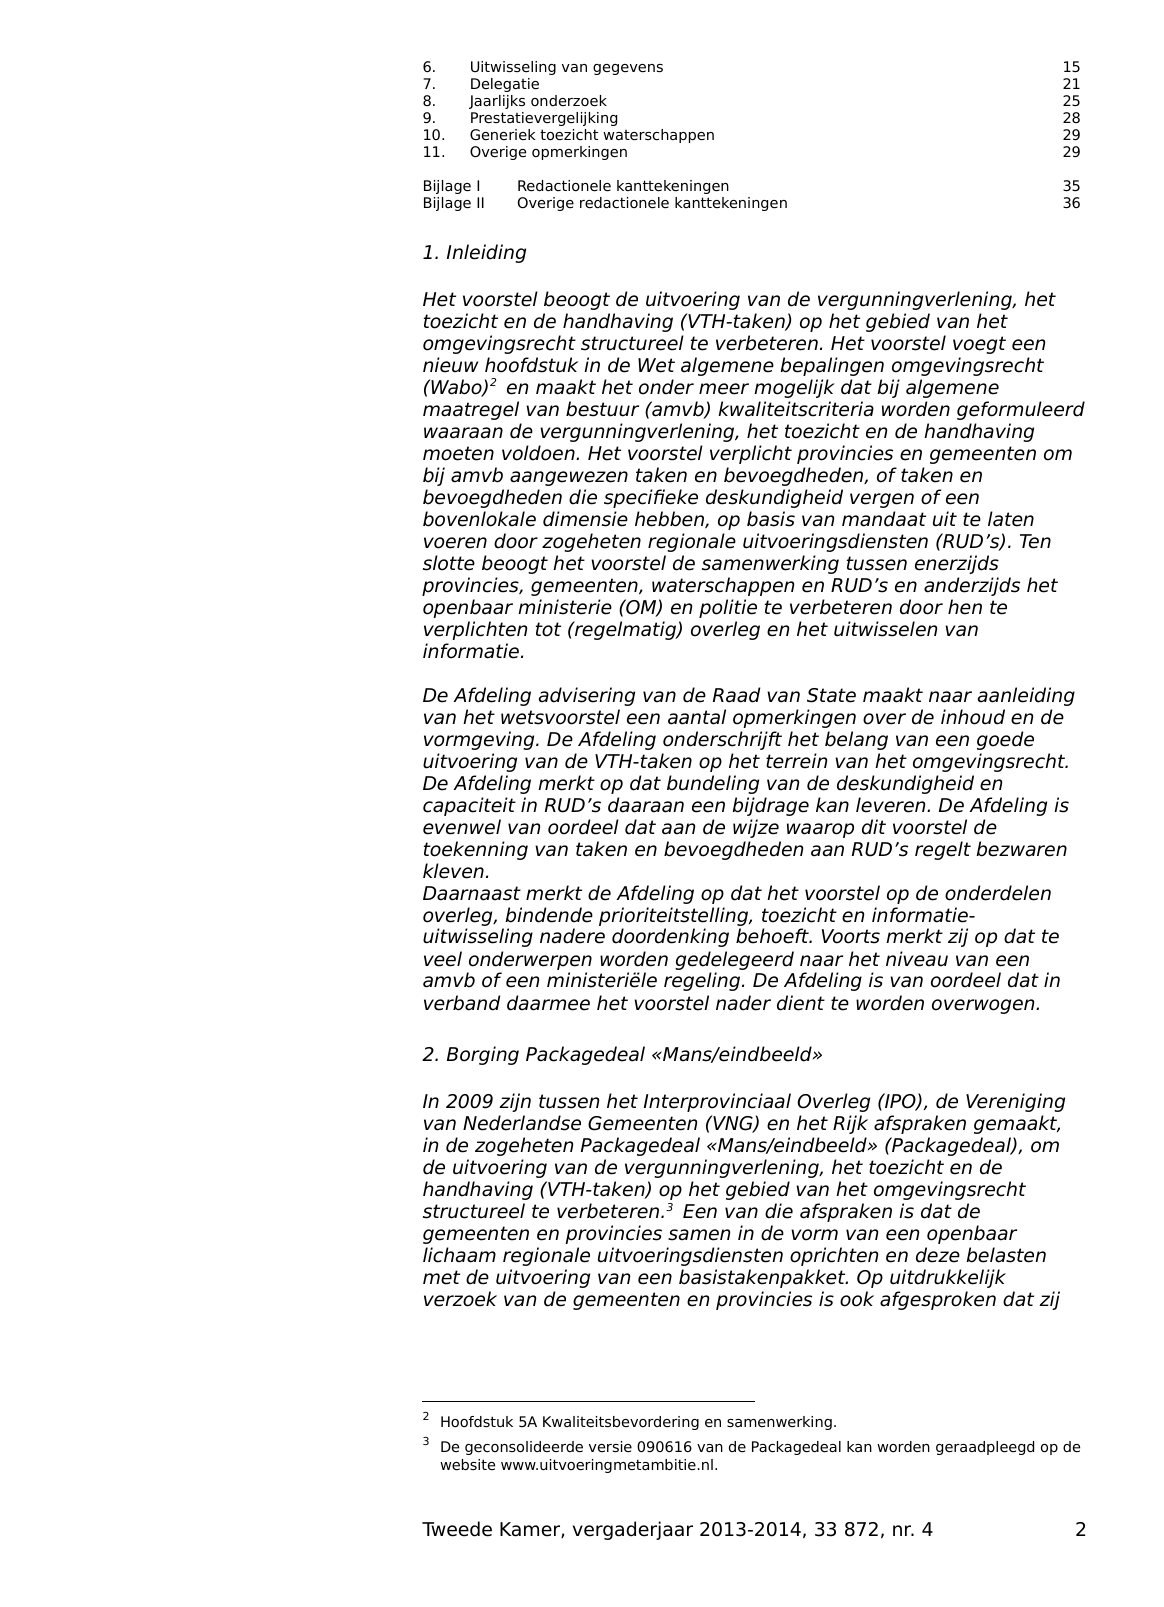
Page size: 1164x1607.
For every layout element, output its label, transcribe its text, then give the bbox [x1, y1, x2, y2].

table_cell 15 [1013, 59, 1087, 76]
table_cell 11. [422, 144, 463, 161]
table_cell Bijlage I [422, 178, 511, 195]
table_cell Bijlage II [422, 195, 511, 212]
table_cell 21 [1013, 76, 1087, 93]
table_cell Jaarlijks onderzoek [464, 93, 1013, 110]
table_cell 7. [422, 76, 463, 93]
table_cell Prestatievergelijking [464, 110, 1013, 127]
table_cell [464, 161, 511, 178]
table_cell 8. [422, 93, 463, 110]
table_cell Overige redactionele kanttekeningen [511, 195, 1013, 212]
table_cell 9. [422, 110, 463, 127]
table_cell [511, 161, 1013, 178]
table_cell 29 [1013, 144, 1087, 161]
table_cell Delegatie [464, 76, 1013, 93]
text Daarnaast merkt de Afdeling op dat het voorstel op de onderdelen overleg, bindende prioriteitstelling, toezicht en informatie-uitwisseling nadere doordenking behoeft. Voorts merkt zij op dat te veel onderwerpen worden gedelegeerd naar het niveau van een amvb of een ministeriële regeling. De Afdeling is van oordeel dat in verband daarmee het voorstel nader dient te worden overwogen. [422, 882, 1087, 1014]
table_cell Generiek toezicht waterschappen [464, 127, 1013, 144]
subtitle 2. Borging Packagedeal «Mans/eindbeeld» [422, 1044, 1087, 1066]
text Het voorstel beoogt de uitvoering van de vergunningverlening, het toezicht en de handhaving (VTH-taken) op het gebied van het omgevingsrecht structureel te verbeteren. Het voorstel voegt een nieuw hoofdstuk in de Wet algemene bepalingen omgevingsrecht (Wabo) en maakt het onder meer mogelijk dat bij algemene maatregel van bestuur (amvb) kwaliteitscriteria worden geformuleerd waaraan de vergunningverlening, het toezicht en de handhaving moeten voldoen. Het voorstel verplicht provincies en gemeenten om bij amvb aangewezen taken en bevoegdheden, of taken en bevoegdheden die specifieke deskundigheid vergen of een bovenlokale dimensie hebben, op basis van mandaat uit te laten voeren door zogeheten regionale uitvoeringsdiensten (RUD’s). Ten slotte beoogt het voorstel de samenwerking tussen enerzijds provincies, gemeenten, waterschappen en RUD’s en anderzijds het openbaar ministerie (OM) en politie te verbeteren door hen te verplichten tot (regelmatig) overleg en het uitwisselen van informatie. [422, 289, 1087, 662]
table_cell 36 [1013, 195, 1087, 212]
table_cell 35 [1013, 178, 1087, 195]
table_cell Overige opmerkingen [464, 144, 1013, 161]
table_cell 6. [422, 59, 463, 76]
table_cell [422, 161, 463, 178]
table_cell 28 [1013, 110, 1087, 127]
text De geconsolideerde versie 090616 van de Packagedeal kan worden geraadpleegd op de website www.uitvoeringmetambitie.nl. [422, 1435, 1087, 1474]
table_cell [1013, 161, 1087, 178]
table_cell 10. [422, 127, 463, 144]
subtitle 1. Inleiding [422, 242, 1087, 264]
table_cell 29 [1013, 127, 1087, 144]
table_cell Uitwisseling van gegevens [464, 59, 1013, 76]
table_cell Redactionele kanttekeningen [511, 178, 1013, 195]
text De Afdeling advisering van de Raad van State maakt naar aanleiding van het wetsvoorstel een aantal opmerkingen over de inhoud en de vormgeving. De Afdeling onderschrijft het belang van een goede uitvoering van de VTH-taken op het terrein van het omgevingsrecht. De Afdeling merkt op dat bundeling van de deskundigheid en capaciteit in RUD’s daaraan een bijdrage kan leveren. De Afdeling is evenwel van oordeel dat aan de wijze waarop dit voorstel de toekenning van taken en bevoegdheden aan RUD’s regelt bezwaren kleven. [422, 685, 1087, 882]
text Hoofdstuk 5A Kwaliteitsbevordering en samenwerking. [422, 1410, 1087, 1432]
table_cell 25 [1013, 93, 1087, 110]
text In 2009 zijn tussen het Interprovinciaal Overleg (IPO), de Vereniging van Nederlandse Gemeenten (VNG) en het Rijk afspraken gemaakt, in de zogeheten Packagedeal «Mans/eindbeeld» (Packagedeal), om de uitvoering van de vergunningverlening, het toezicht en de handhaving (VTH-taken) op het gebied van het omgevingsrecht structureel te verbeteren. Een van die afspraken is dat de gemeenten en provincies samen in de vorm van een openbaar lichaam regionale uitvoeringsdiensten oprichten en deze belasten met de uitvoering van een basistakenpakket. Op uitdrukkelijk verzoek van de gemeenten en provincies is ook afgesproken dat zij [422, 1091, 1087, 1311]
